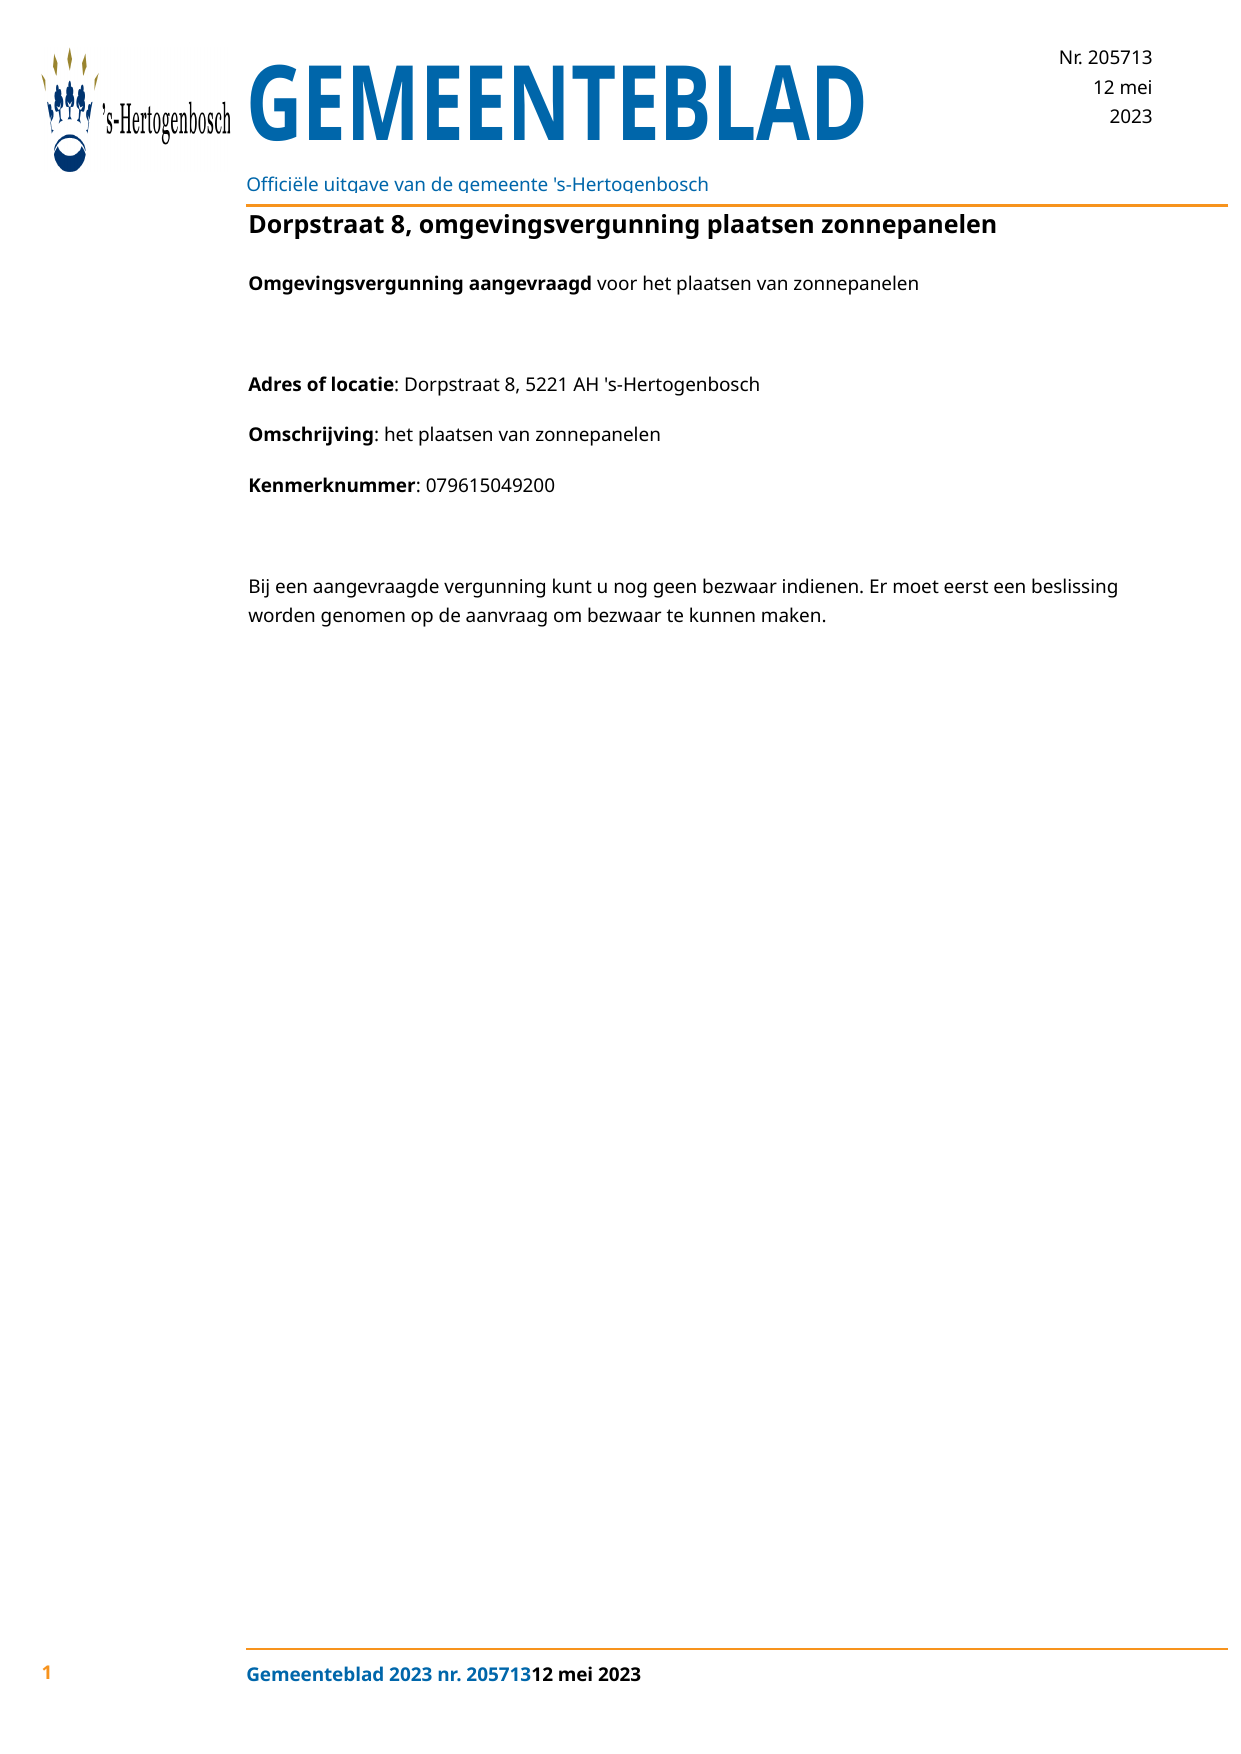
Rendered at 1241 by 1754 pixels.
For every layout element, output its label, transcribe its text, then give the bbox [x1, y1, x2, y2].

text Dorpstraat 8, omgevingsvergunning plaatsen zonnepanelen [248, 207, 1152, 241]
text Adres of locatie: Dorpstraat 8, 5221 AH 's-Hertogenbosch [248, 371, 1152, 397]
text Kenmerknummer: 079615049200 [248, 472, 1152, 498]
picture [41, 47, 231, 172]
text Bij een aangevraagde vergunning kunt u nog geen bezwaar indienen. Er moet eerst een beslissing worden genomen op de aanvraag om bezwaar te kunnen maken. [248, 573, 1152, 628]
text Omgevingsvergunning aangevraagd voor het plaatsen van zonnepanelen [248, 270, 1152, 296]
text Omschrijving: het plaatsen van zonnepanelen [248, 422, 1152, 447]
